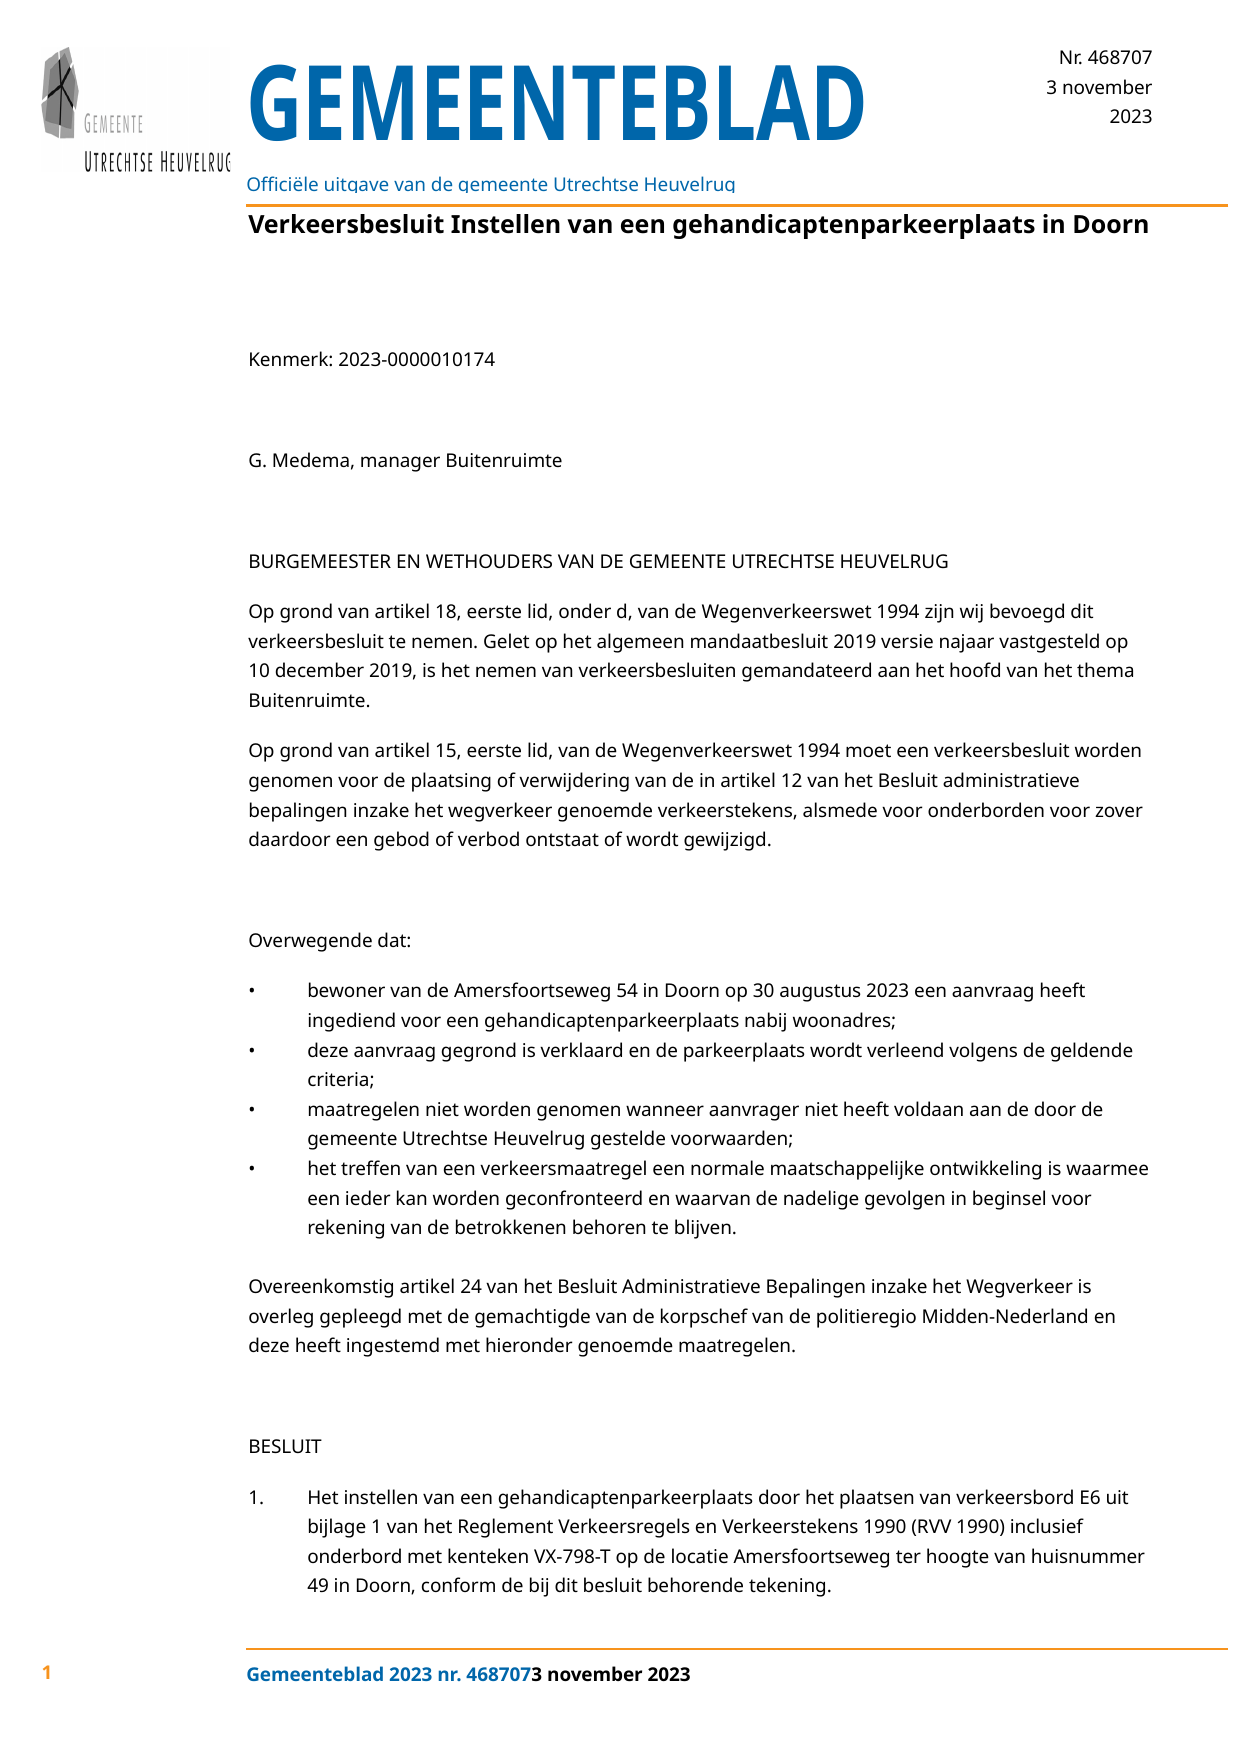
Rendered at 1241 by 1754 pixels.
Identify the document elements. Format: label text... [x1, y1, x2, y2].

picture [41, 47, 231, 172]
list bewoner van de Amersfoortseweg 54 in Doorn op 30 augustus 2023 een aanvraag heeft ingediend voor een gehandicaptenparkeerplaats nabij woonadres; [248, 978, 1152, 1033]
list maatregelen niet worden genomen wanneer aanvrager niet heeft voldaan aan de door de gemeente Utrechtse Heuvelrug gestelde voorwaarden; [248, 1096, 1152, 1151]
text Op grond van artikel 18, eerste lid, onder d, van de Wegenverkeerswet 1994 zijn wij bevoegd dit verkeersbesluit te nemen. Gelet op het algemeen mandaatbesluit 2019 versie najaar vastgesteld op 10 december 2019, is het nemen van verkeersbesluiten gemandateerd aan het hoofd van het thema Buitenruimte. [248, 598, 1152, 713]
list deze aanvraag gegrond is verklaard en de parkeerplaats wordt verleend volgens de geldende criteria; [248, 1037, 1152, 1092]
text BESLUIT [248, 1433, 1152, 1459]
text G. Medema, manager Buitenruimte [248, 447, 1152, 473]
text Overeenkomstig artikel 24 van het Besluit Administratieve Bepalingen inzake het Wegverkeer is overleg gepleegd met de gemachtigde van de korpschef van de politieregio Midden-Nederland en deze heeft ingestemd met hieronder genoemde maatregelen. [248, 1273, 1152, 1358]
list het treffen van een verkeersmaatregel een normale maatschappelijke ontwikkeling is waarmee een ieder kan worden geconfronteerd en waarvan de nadelige gevolgen in beginsel voor rekening van de betrokkenen behoren te blijven. [248, 1155, 1152, 1240]
list Het instellen van een gehandicaptenparkeerplaats door het plaatsen van verkeersbord E6 uit bijlage 1 van het Reglement Verkeersregels en Verkeerstekens 1990 (RVV 1990) inclusief onderbord met kenteken VX-798-T op de locatie Amersfoortseweg ter hoogte van huisnummer 49 in Doorn, conform de bij dit besluit behorende tekening. [248, 1484, 1152, 1598]
text BURGEMEESTER EN WETHOUDERS VAN DE GEMEENTE UTRECHTSE HEUVELRUG [248, 548, 1152, 574]
text Verkeersbesluit Instellen van een gehandicaptenparkeerplaats in Doorn [248, 207, 1152, 241]
text Kenmerk: 2023-0000010174 [248, 346, 1152, 372]
text Overwegende dat: [248, 927, 1152, 953]
text Op grond van artikel 15, eerste lid, van de Wegenverkeerswet 1994 moet een verkeersbesluit worden genomen voor de plaatsing of verwijdering van de in artikel 12 van het Besluit administratieve bepalingen inzake het wegverkeer genoemde verkeerstekens, alsmede voor onderborden voor zover daardoor een gebod of verbod ontstaat of wordt gewijzigd. [248, 738, 1152, 852]
